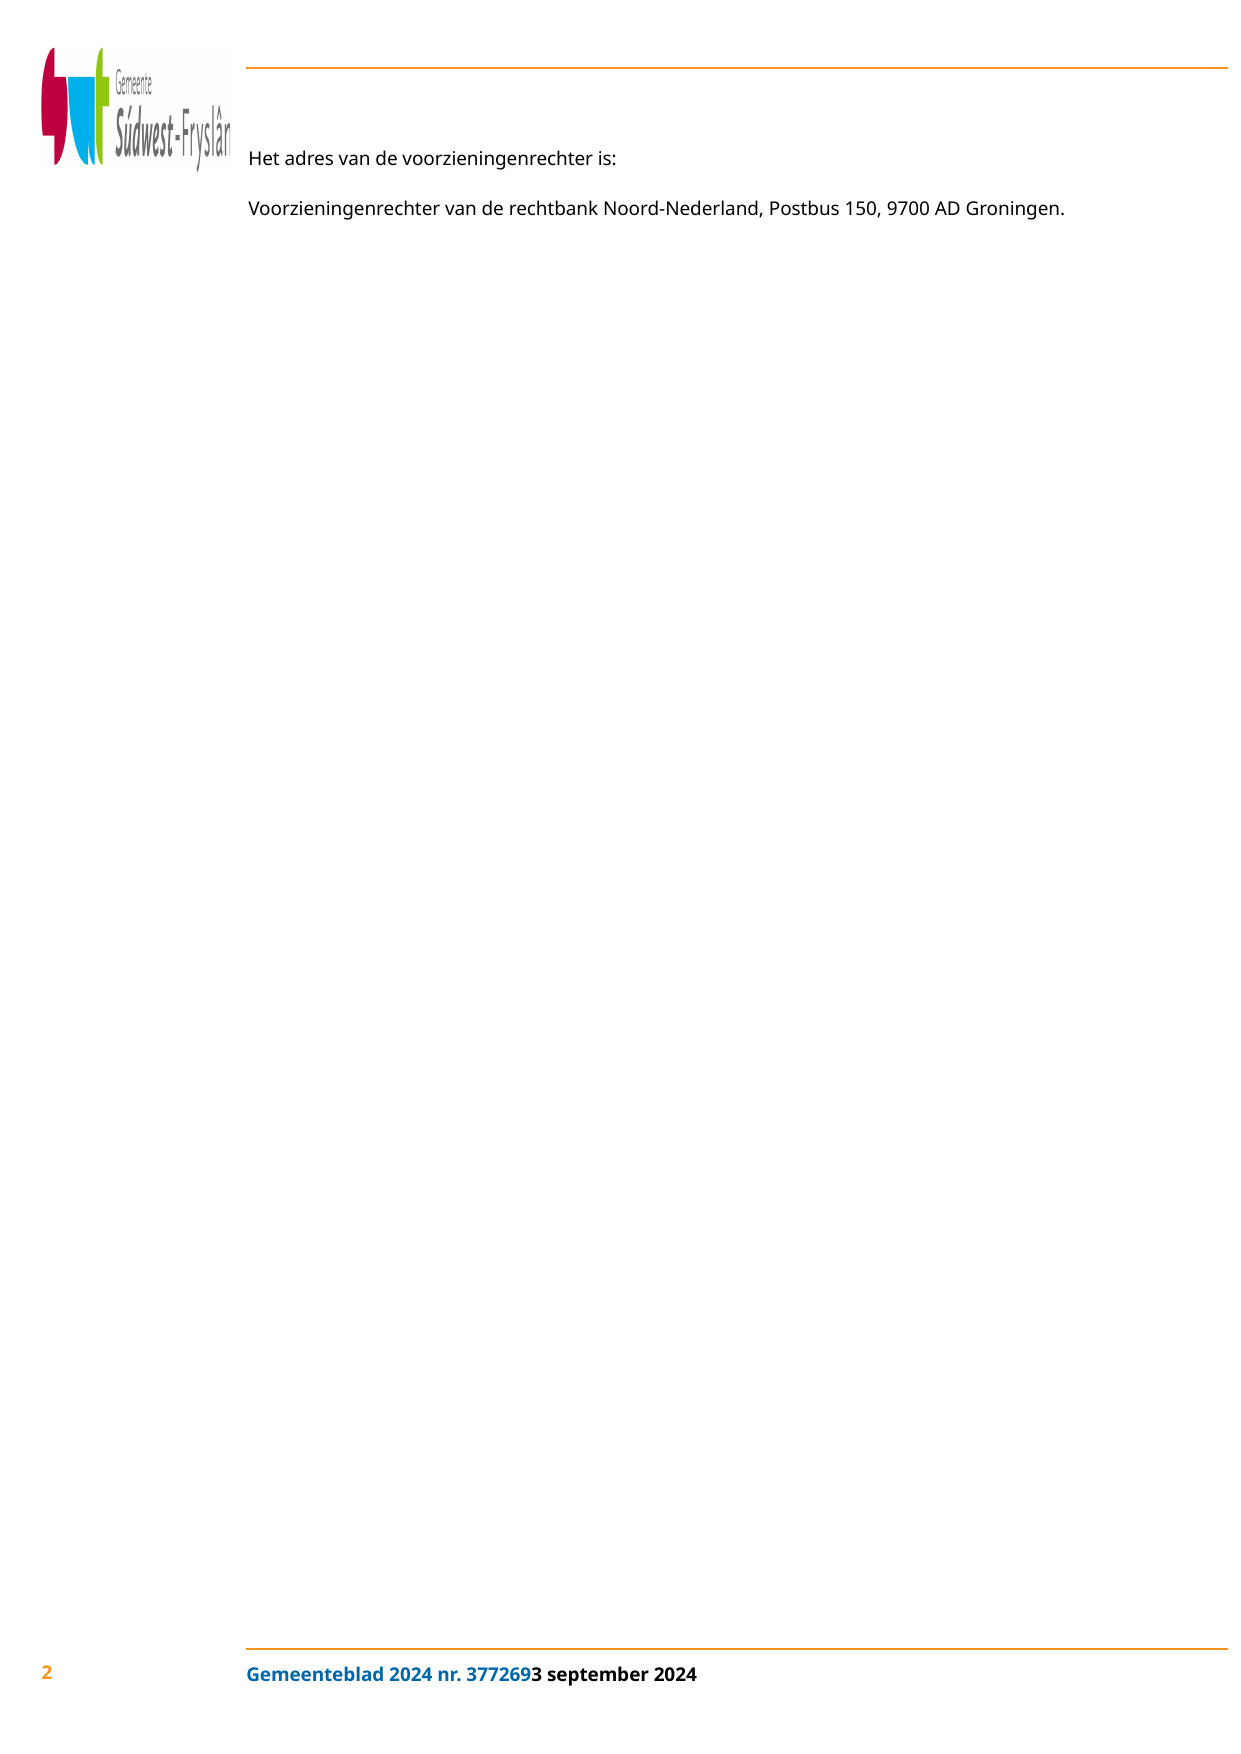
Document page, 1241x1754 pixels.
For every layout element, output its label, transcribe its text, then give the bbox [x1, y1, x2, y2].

picture [41, 47, 231, 172]
text Voorzieningenrechter van de rechtbank Noord-Nederland, Postbus 150, 9700 AD Groningen. [248, 196, 1152, 221]
text Het adres van de voorzieningenrechter is: [248, 145, 1152, 171]
